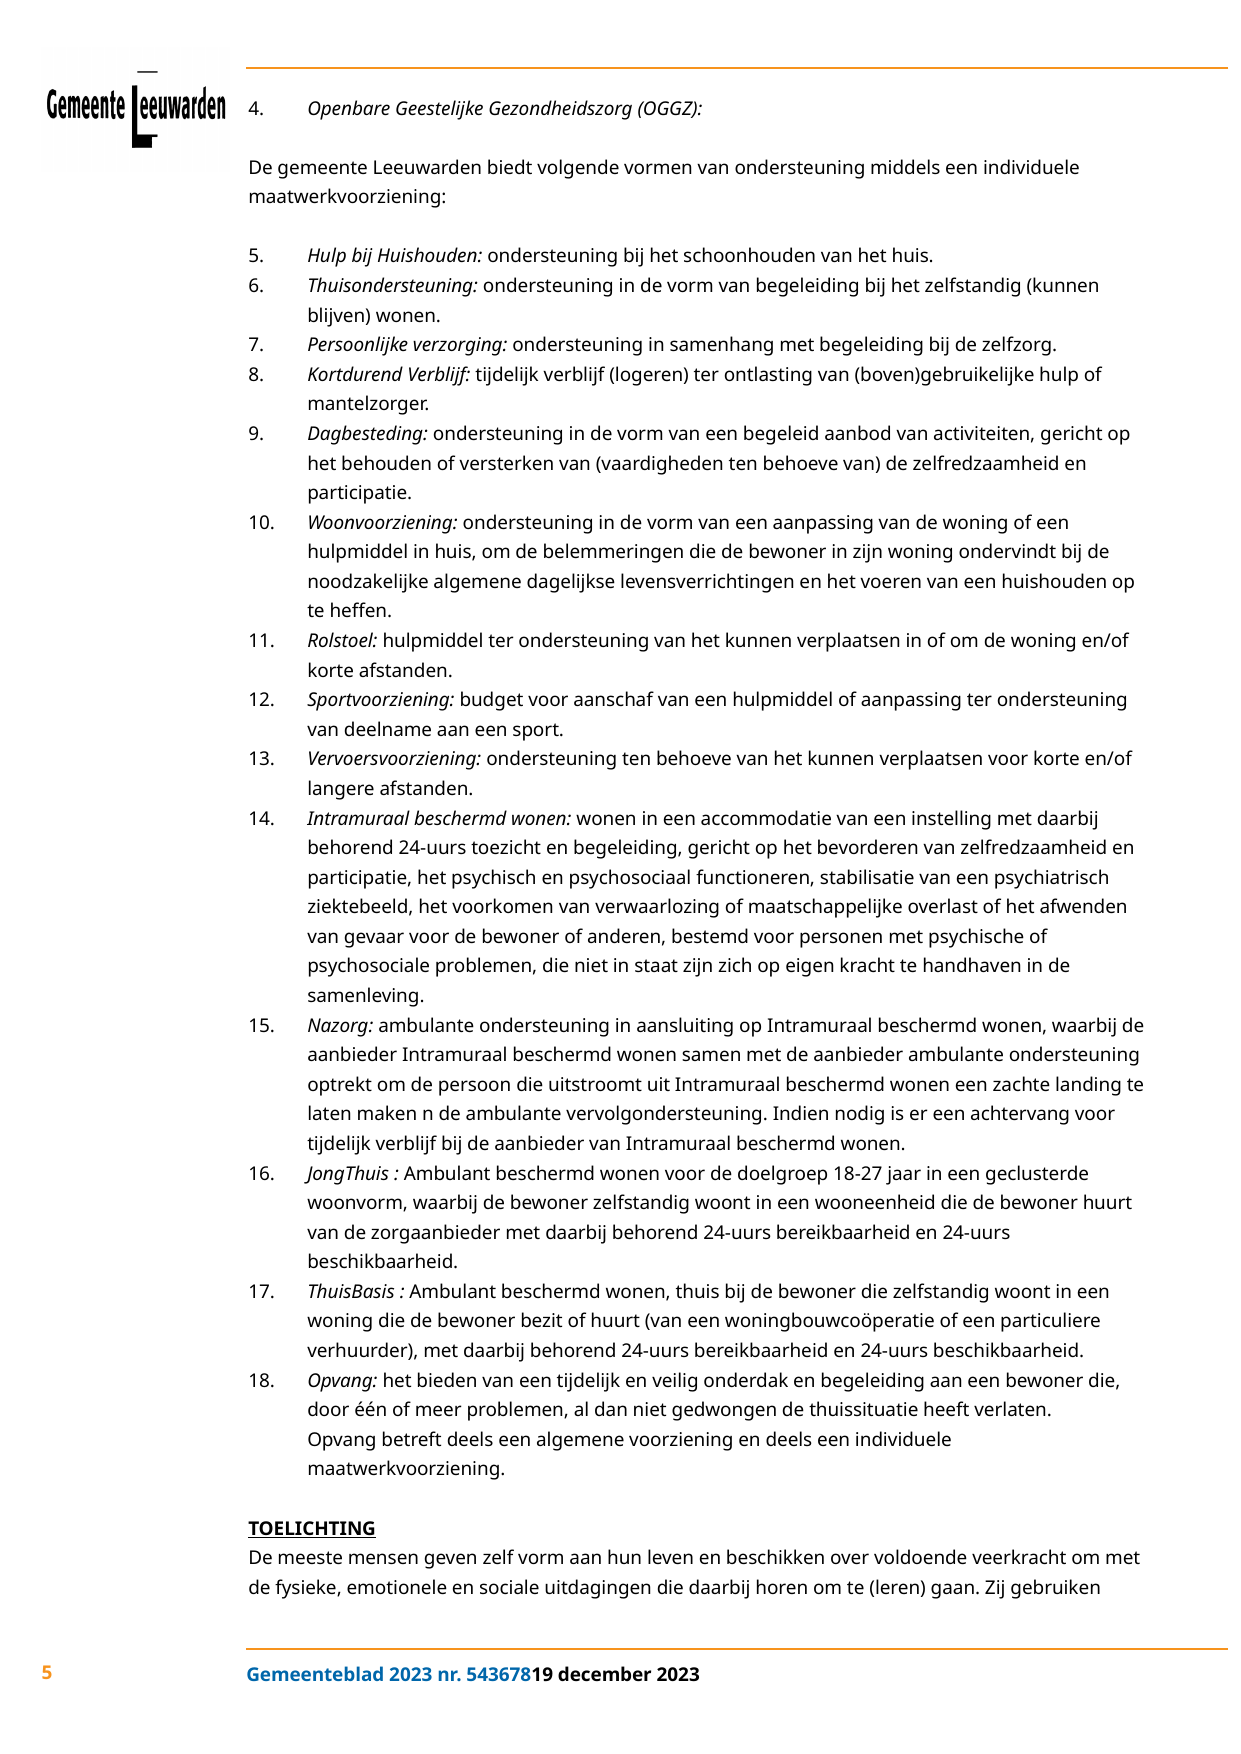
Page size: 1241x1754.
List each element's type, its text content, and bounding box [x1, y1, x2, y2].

list JongThuis : Ambulant beschermd wonen voor de doelgroep 18-27 jaar in een geclusterde woonvorm, waarbij de bewoner zelfstandig woont in een wooneenheid die de bewoner huurt van de zorgaanbieder met daarbij behorend 24-uurs bereikbaarheid en 24-uurs beschikbaarheid. [248, 1160, 1152, 1274]
list Woonvoorziening: ondersteuning in de vorm van een aanpassing van de woning of een hulpmiddel in huis, om de belemmeringen die de bewoner in zijn woning ondervindt bij de noodzakelijke algemene dagelijkse levensverrichtingen en het voeren van een huishouden op te heffen. [248, 509, 1152, 623]
list Opvang: het bieden van een tijdelijk en veilig onderdak en begeleiding aan een bewoner die, door één of meer problemen, al dan niet gedwongen de thuissituatie heeft verlaten. [248, 1367, 1152, 1422]
list Sportvoorziening: budget voor aanschaf van een hulpmiddel of aanpassing ter ondersteuning van deelname aan een sport. [248, 686, 1152, 742]
list Nazorg: ambulante ondersteuning in aansluiting op Intramuraal beschermd wonen, waarbij de aanbieder Intramuraal beschermd wonen samen met de aanbieder ambulante ondersteuning optrekt om de persoon die uitstroomt uit Intramuraal beschermd wonen een zachte landing te laten maken n de ambulante vervolgondersteuning. Indien nodig is er een achtervang voor tijdelijk verblijf bij de aanbieder van Intramuraal beschermd wonen. [248, 1012, 1152, 1156]
list ThuisBasis : Ambulant beschermd wonen, thuis bij de bewoner die zelfstandig woont in een woning die de bewoner bezit of huurt (van een woningbouwcoöperatie of een particuliere verhuurder), met daarbij behorend 24-uurs bereikbaarheid en 24-uurs beschikbaarheid. [248, 1278, 1152, 1363]
list Dagbesteding: ondersteuning in de vorm van een begeleid aanbod van activiteiten, gericht op het behouden of versterken van (vaardigheden ten behoeve van) de zelfredzaamheid en participatie. [248, 420, 1152, 505]
list Kortdurend Verblijf: tijdelijk verblijf (logeren) ter ontlasting van (boven)gebruikelijke hulp of mantelzorger. [248, 361, 1152, 416]
list Vervoersvoorziening: ondersteuning ten behoeve van het kunnen verplaatsen voor korte en/of langere afstanden. [248, 746, 1152, 801]
list Opvang betreft deels een algemene voorziening en deels een individuele maatwerkvoorziening. [248, 1426, 1152, 1481]
text TOELICHTING [248, 1515, 1152, 1541]
list Intramuraal beschermd wonen: wonen in een accommodatie van een instelling met daarbij behorend 24-uurs toezicht en begeleiding, gericht op het bevorderen van zelfredzaamheid en participatie, het psychisch en psychosociaal functioneren, stabilisatie van een psychiatrisch ziektebeeld, het voorkomen van verwaarlozing of maatschappelijke overlast of het afwenden van gevaar voor de bewoner of anderen, bestemd voor personen met psychische of psychosociale problemen, die niet in staat zijn zich op eigen kracht te handhaven in de samenleving. [248, 805, 1152, 1008]
list Thuisondersteuning: ondersteuning in de vorm van begeleiding bij het zelfstandig (kunnen blijven) wonen. [248, 272, 1152, 328]
list Openbare Geestelijke Gezondheidszorg (OGGZ): [248, 95, 1152, 121]
list Hulp bij Huishouden: ondersteuning bij het schoonhouden van het huis. [248, 243, 1152, 268]
list Rolstoel: hulpmiddel ter ondersteuning van het kunnen verplaatsen in of om de woning en/of korte afstanden. [248, 627, 1152, 683]
list Persoonlijke verzorging: ondersteuning in samenhang met begeleiding bij de zelfzorg. [248, 331, 1152, 357]
text De gemeente Leeuwarden biedt volgende vormen van ondersteuning middels een individuele maatwerkvoorziening: [248, 154, 1152, 209]
picture [41, 47, 231, 172]
text De meeste mensen geven zelf vorm aan hun leven en beschikken over voldoende veerkracht om met de fysieke, emotionele en sociale uitdagingen die daarbij horen om te (leren) gaan. Zij gebruiken [248, 1544, 1152, 1600]
